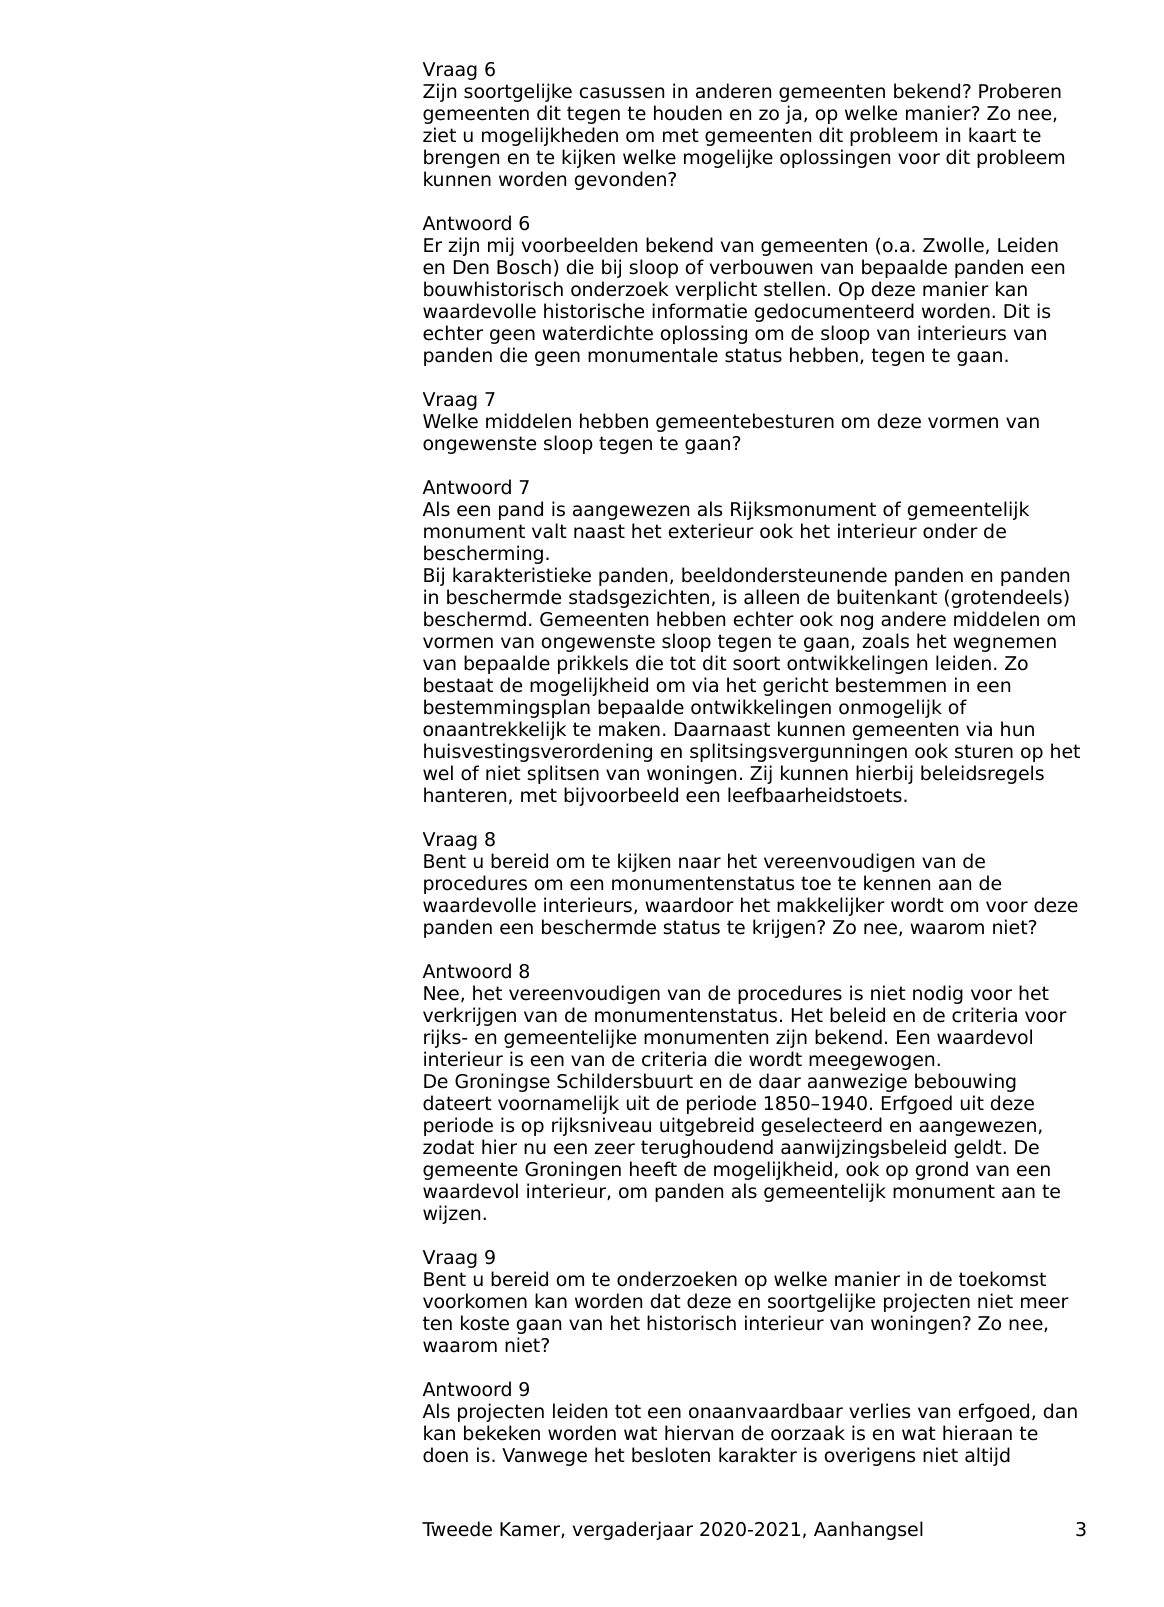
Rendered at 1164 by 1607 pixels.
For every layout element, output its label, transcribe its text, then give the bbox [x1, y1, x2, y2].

text Als een pand is aangewezen als Rijksmonument of gemeentelijk monument valt naast het exterieur ook het interieur onder de bescherming. [422, 499, 1087, 565]
text Bij karakteristieke panden, beeldondersteunende panden en panden in beschermde stadsgezichten, is alleen de buitenkant (grotendeels) beschermd. Gemeenten hebben echter ook nog andere middelen om vormen van ongewenste sloop tegen te gaan, zoals het wegnemen van bepaalde prikkels die tot dit soort ontwikkelingen leiden. Zo bestaat de mogelijkheid om via het gericht bestemmen in een bestemmingsplan bepaalde ontwikkelingen onmogelijk of onaantrekkelijk te maken. Daarnaast kunnen gemeenten via hun huisvestingsverordening en splitsingsvergunningen ook sturen op het wel of niet splitsen van woningen. Zij kunnen hierbij beleidsregels hanteren, met bijvoorbeeld een leefbaarheidstoets. [422, 565, 1087, 807]
text Antwoord 7 [422, 477, 1087, 499]
text Antwoord 8 [422, 961, 1087, 983]
text Zijn soortgelijke casussen in anderen gemeenten bekend? Proberen gemeenten dit tegen te houden en zo ja, op welke manier? Zo nee, ziet u mogelijkheden om met gemeenten dit probleem in kaart te brengen en te kijken welke mogelijke oplossingen voor dit probleem kunnen worden gevonden? [422, 81, 1087, 191]
text Welke middelen hebben gemeentebesturen om deze vormen van ongewenste sloop tegen te gaan? [422, 411, 1087, 455]
text Vraag 9 [422, 1247, 1087, 1269]
text Bent u bereid om te kijken naar het vereenvoudigen van de procedures om een monumentenstatus toe te kennen aan de waardevolle interieurs, waardoor het makkelijker wordt om voor deze panden een beschermde status te krijgen? Zo nee, waarom niet? [422, 851, 1087, 939]
text Antwoord 9 [422, 1379, 1087, 1401]
text Nee, het vereenvoudigen van de procedures is niet nodig voor het verkrijgen van de monumentenstatus. Het beleid en de criteria voor rijks- en gemeentelijke monumenten zijn bekend. Een waardevol interieur is een van de criteria die wordt meegewogen. [422, 983, 1087, 1071]
text Er zijn mij voorbeelden bekend van gemeenten (o.a. Zwolle, Leiden en Den Bosch) die bij sloop of verbouwen van bepaalde panden een bouwhistorisch onderzoek verplicht stellen. Op deze manier kan waardevolle historische informatie gedocumenteerd worden. Dit is echter geen waterdichte oplossing om de sloop van interieurs van panden die geen monumentale status hebben, tegen te gaan. [422, 235, 1087, 367]
text Antwoord 6 [422, 213, 1087, 235]
text Bent u bereid om te onderzoeken op welke manier in de toekomst voorkomen kan worden dat deze en soortgelijke projecten niet meer ten koste gaan van het historisch interieur van woningen? Zo nee, waarom niet? [422, 1269, 1087, 1357]
text Vraag 7 [422, 389, 1087, 411]
text Als projecten leiden tot een onaanvaardbaar verlies van erfgoed, dan kan bekeken worden wat hiervan de oorzaak is en wat hieraan te doen is. Vanwege het besloten karakter is overigens niet altijd [422, 1401, 1087, 1467]
text Vraag 8 [422, 829, 1087, 851]
text Vraag 6 [422, 59, 1087, 81]
text De Groningse Schildersbuurt en de daar aanwezige bebouwing dateert voornamelijk uit de periode 1850–1940. Erfgoed uit deze periode is op rijksniveau uitgebreid geselecteerd en aangewezen, zodat hier nu een zeer terughoudend aanwijzingsbeleid geldt. De gemeente Groningen heeft de mogelijkheid, ook op grond van een waardevol interieur, om panden als gemeentelijk monument aan te wijzen. [422, 1071, 1087, 1225]
